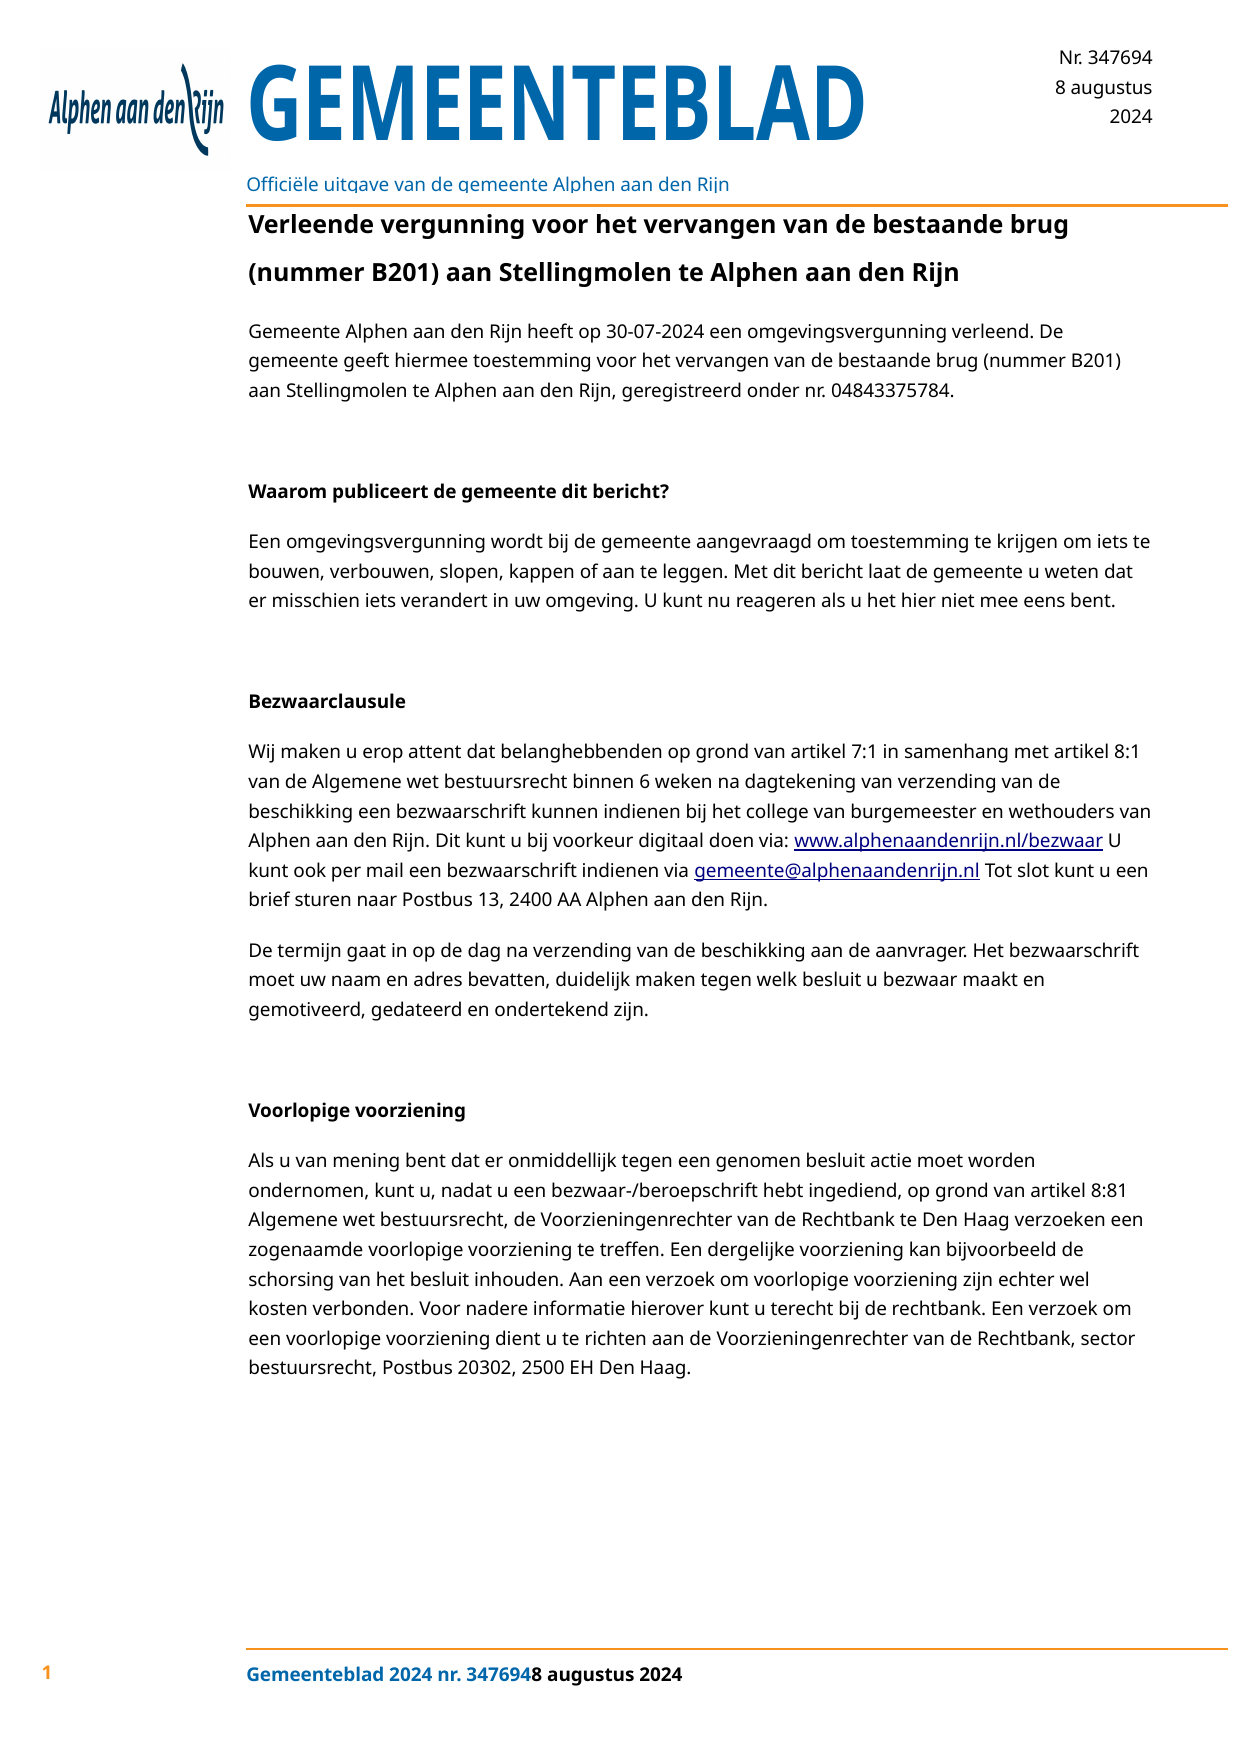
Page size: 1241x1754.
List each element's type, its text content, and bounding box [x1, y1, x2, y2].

picture [41, 47, 231, 172]
text Bezwaarclausule [248, 688, 1152, 714]
text De termijn gaat in op de dag na verzending van de beschikking aan de aanvrager. Het bezwaarschrift moet uw naam en adres bevatten, duidelijk maken tegen welk besluit u bezwaar maakt en gemotiveerd, gedateerd en ondertekend zijn. [248, 937, 1152, 1022]
text Verleende vergunning voor het vervangen van de bestaande brug (nummer B201) aan Stellingmolen te Alphen aan den Rijn [248, 207, 1152, 288]
text Een omgevingsvergunning wordt bij de gemeente aangevraagd om toestemming te krijgen om iets te bouwen, verbouwen, slopen, kappen of aan te leggen. Met dit bericht laat de gemeente u weten dat er misschien iets verandert in uw omgeving. U kunt nu reageren als u het hier niet mee eens bent. [248, 528, 1152, 613]
text Wij maken u erop attent dat belanghebbenden op grond van artikel 7:1 in samenhang met artikel 8:1 van de Algemene wet bestuursrecht binnen 6 weken na dagtekening van verzending van de beschikking een bezwaarschrift kunnen indienen bij het college van burgemeester en wethouders van Alphen aan den Rijn. Dit kunt u bij voorkeur digitaal doen via: www.alphenaandenrijn.nl/bezwaar U kunt ook per mail een bezwaarschrift indienen via gemeente@alphenaandenrijn.nl Tot slot kunt u een brief sturen naar Postbus 13, 2400 AA Alphen aan den Rijn. [248, 739, 1152, 912]
text Gemeente Alphen aan den Rijn heeft op 30-07-2024 een omgevingsvergunning verleend. De gemeente geeft hiermee toestemming voor het vervangen van de bestaande brug (nummer B201) aan Stellingmolen te Alphen aan den Rijn, geregistreerd onder nr. 04843375784. [248, 318, 1152, 403]
text Als u van mening bent dat er onmiddellijk tegen een genomen besluit actie moet worden ondernomen, kunt u, nadat u een bezwaar-/beroepschrift hebt ingediend, op grond van artikel 8:81 Algemene wet bestuursrecht, de Voorzieningenrechter van de Rechtbank te Den Haag verzoeken een zogenaamde voorlopige voorziening te treffen. Een dergelijke voorziening kan bijvoorbeeld de schorsing van het besluit inhouden. Aan een verzoek om voorlopige voorziening zijn echter wel kosten verbonden. Voor nadere informatie hierover kunt u terecht bij de rechtbank. Een verzoek om een voorlopige voorziening dient u te richten aan de Voorzieningenrechter van de Rechtbank, sector bestuursrecht, Postbus 20302, 2500 EH Den Haag. [248, 1147, 1152, 1380]
text Waarom publiceert de gemeente dit bericht? [248, 478, 1152, 504]
text Voorlopige voorziening [248, 1097, 1152, 1123]
